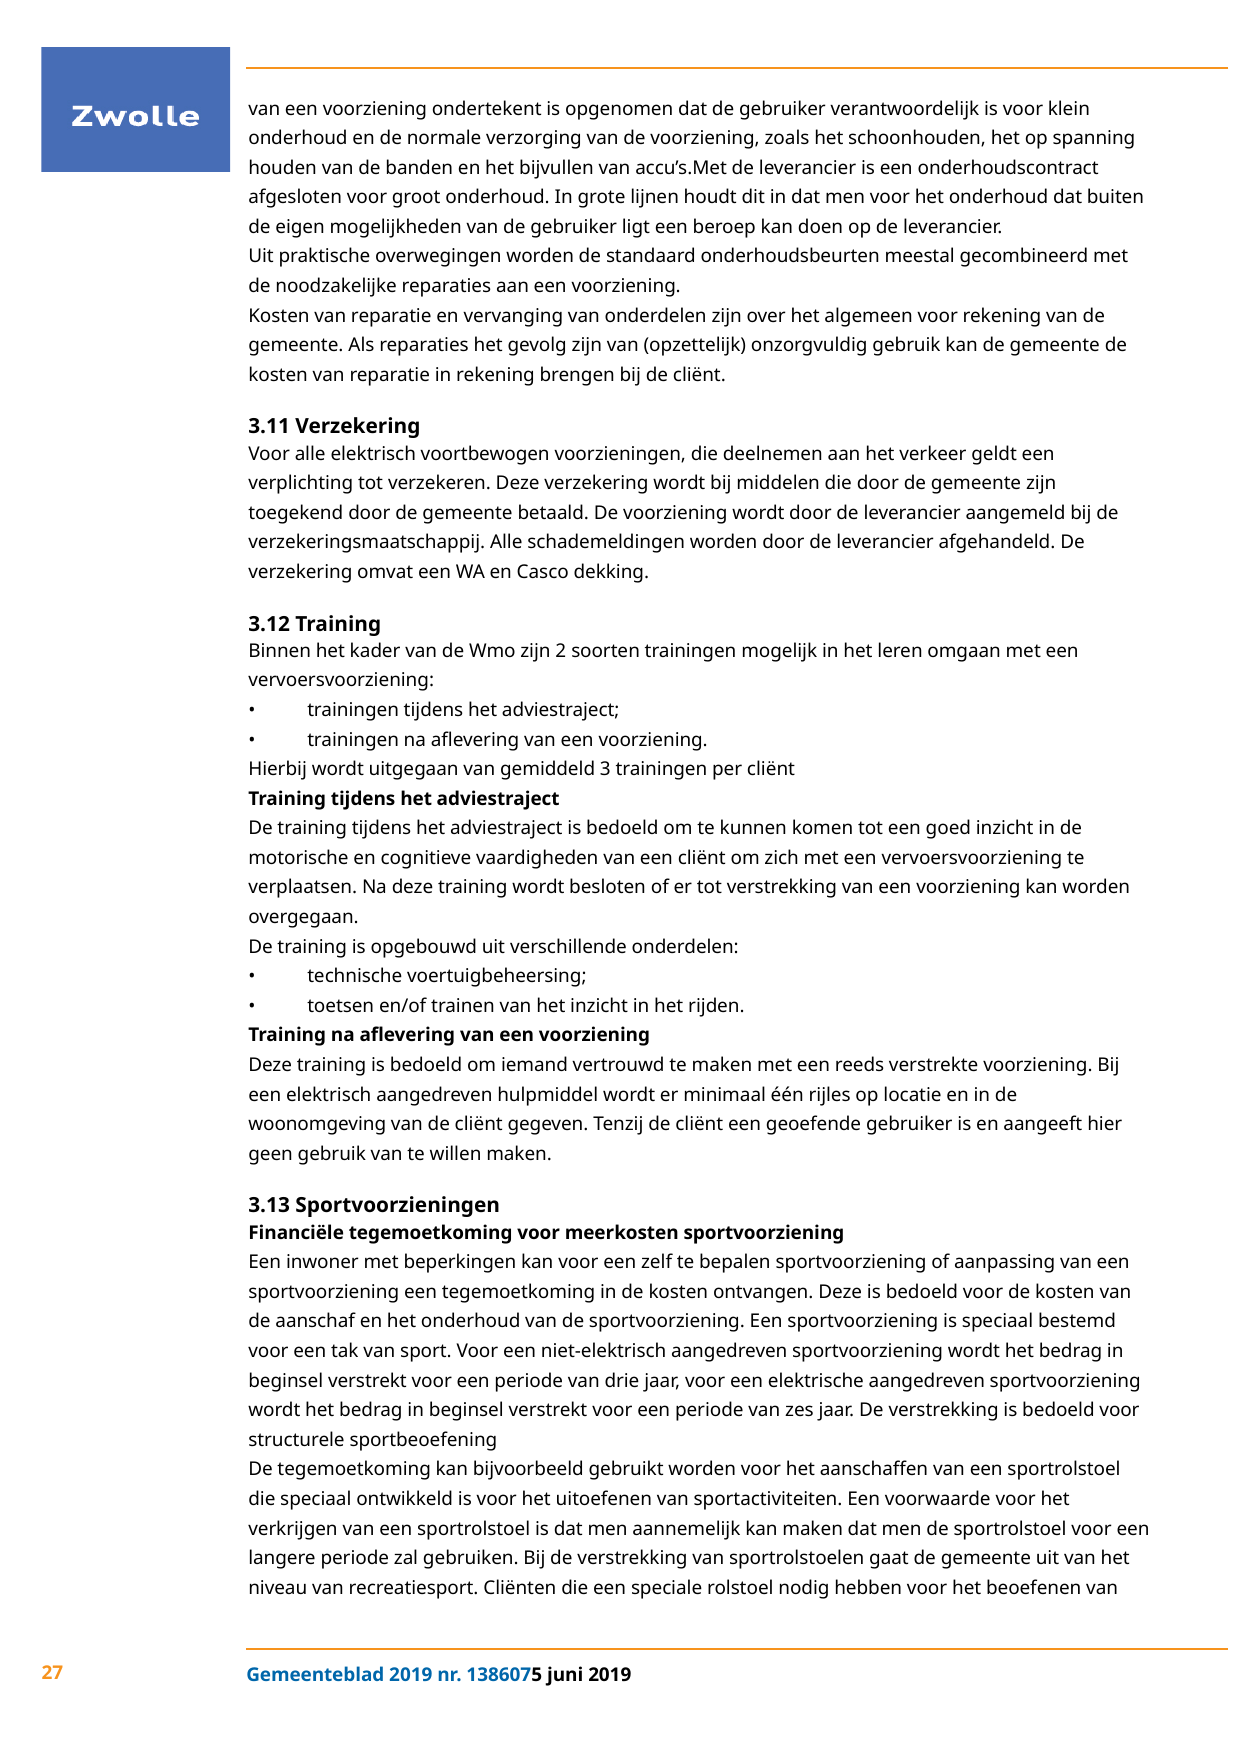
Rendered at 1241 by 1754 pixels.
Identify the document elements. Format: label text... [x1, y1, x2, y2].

text Uit praktische overwegingen worden de standaard onderhoudsbeurten meestal gecombineerd met de noodzakelijke reparaties aan een voorziening. [248, 243, 1152, 298]
text Hierbij wordt uitgegaan van gemiddeld 3 trainingen per cliënt [248, 755, 1152, 781]
text Training tijdens het adviestraject [248, 785, 1152, 811]
text Deze training is bedoeld om iemand vertrouwd te maken met een reeds verstrekte voorziening. Bij een elektrisch aangedreven hulpmiddel wordt er minimaal één rijles op locatie en in de woonomgeving van de cliënt gegeven. Tenzij de cliënt een geoefende gebruiker is en aangeeft hier geen gebruik van te willen maken. [248, 1051, 1152, 1166]
text Financiële tegemoetkoming voor meerkosten sportvoorziening [248, 1219, 1152, 1244]
text De tegemoetkoming kan bijvoorbeeld gebruikt worden voor het aanschaffen van een sportrolstoel die speciaal ontwikkeld is voor het uitoefenen van sportactiviteiten. Een voorwaarde voor het verkrijgen van een sportrolstoel is dat men aannemelijk kan maken dat men de sportrolstoel voor een langere periode zal gebruiken. Bij de verstrekking van sportrolstoelen gaat de gemeente uit van het niveau van recreatiesport. Cliënten die een speciale rolstoel nodig hebben voor het beoefenen van [248, 1456, 1152, 1599]
text De training is opgebouwd uit verschillende onderdelen: [248, 933, 1152, 959]
text Voor alle elektrisch voortbewogen voorzieningen, die deelnemen aan het verkeer geldt een verplichting tot verzekeren. Deze verzekering wordt bij middelen die door de gemeente zijn toegekend door de gemeente betaald. De voorziening wordt door de leverancier aangemeld bij de verzekeringsmaatschappij. Alle schademeldingen worden door de leverancier afgehandeld. De verzekering omvat een WA en Casco dekking. [248, 440, 1152, 584]
text Binnen het kader van de Wmo zijn 2 soorten trainingen mogelijk in het leren omgaan met een vervoersvoorziening: [248, 637, 1152, 692]
text Een inwoner met beperkingen kan voor een zelf te bepalen sportvoorziening of aanpassing van een sportvoorziening een tegemoetkoming in de kosten ontvangen. Deze is bedoeld voor de kosten van de aanschaf en het onderhoud van de sportvoorziening. Een sportvoorziening is speciaal bestemd voor een tak van sport. Voor een niet-elektrisch aangedreven sportvoorziening wordt het bedrag in beginsel verstrekt voor een periode van drie jaar, voor een elektrische aangedreven sportvoorziening wordt het bedrag in beginsel verstrekt voor een periode van zes jaar. De verstrekking is bedoeld voor structurele sportbeoefening [248, 1248, 1152, 1452]
text 3.12 Training [248, 609, 1152, 637]
text 3.13 Sportvoorzieningen [248, 1190, 1152, 1219]
list trainingen tijdens het adviestraject; [248, 696, 1152, 722]
text De training tijdens het adviestraject is bedoeld om te kunnen komen tot een goed inzicht in de motorische en cognitieve vaardigheden van een cliënt om zich met een vervoersvoorziening te verplaatsen. Na deze training wordt besloten of er tot verstrekking van een voorziening kan worden overgegaan. [248, 814, 1152, 929]
list trainingen na aflevering van een voorziening. [248, 726, 1152, 752]
list toetsen en/of trainen van het inzicht in het rijden. [248, 992, 1152, 1018]
list technische voertuigbeheersing; [248, 962, 1152, 988]
text 3.11 Verzekering [248, 411, 1152, 440]
text van een voorziening ondertekent is opgenomen dat de gebruiker verantwoordelijk is voor klein onderhoud en de normale verzorging van de voorziening, zoals het schoonhouden, het op spanning houden van de banden en het bijvullen van accu’s.Met de leverancier is een onderhoudscontract afgesloten voor groot onderhoud. In grote lijnen houdt dit in dat men voor het onderhoud dat buiten de eigen mogelijkheden van de gebruiker ligt een beroep kan doen op de leverancier. [248, 95, 1152, 239]
text Kosten van reparatie en vervanging van onderdelen zijn over het algemeen voor rekening van de gemeente. Als reparaties het gevolg zijn van (opzettelijk) onzorgvuldig gebruik kan de gemeente de kosten van reparatie in rekening brengen bij de cliënt. [248, 302, 1152, 387]
picture [41, 47, 231, 172]
text Training na aflevering van een voorziening [248, 1022, 1152, 1047]
